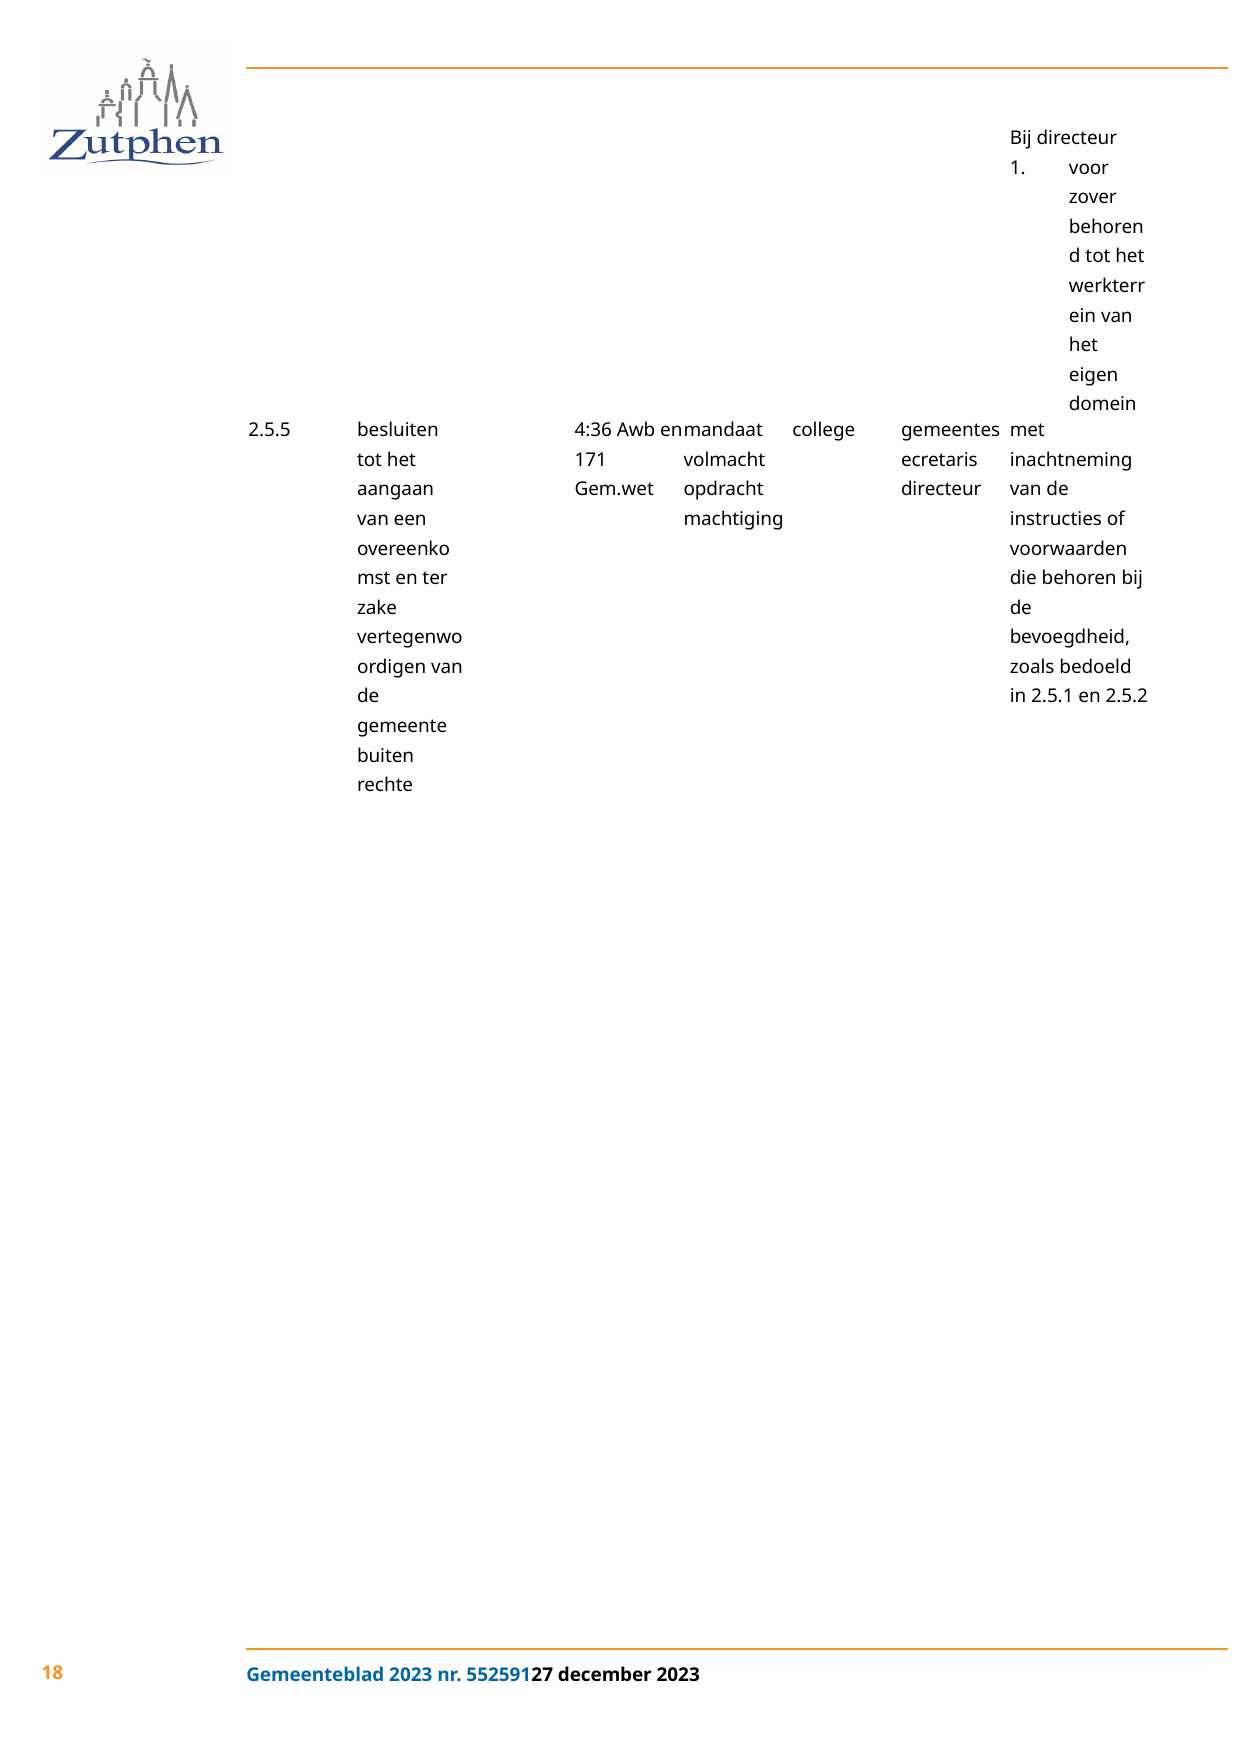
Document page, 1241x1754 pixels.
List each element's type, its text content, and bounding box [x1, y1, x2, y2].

table_cell [466, 416, 574, 797]
table_cell [248, 95, 357, 416]
table_cell [357, 95, 466, 416]
table_cell 2.5.5 [248, 416, 357, 797]
table_cell college [792, 416, 901, 797]
table_cell [466, 95, 574, 416]
table_cell besluiten tot het aangaan van een overeenkomst en ter zake vertegenwoordigen van de gemeente buiten rechte [357, 416, 466, 797]
table_cell 4:36 Awb en 171 Gem.wet [574, 416, 683, 797]
table_cell [792, 95, 901, 416]
table_cell [574, 95, 683, 416]
table_cell Bij directeur voor zover behorend tot het werkterrein van het eigen domein [1010, 95, 1152, 416]
table_cell mandaat volmacht opdracht machtiging [683, 416, 792, 797]
table_cell gemeentesecretaris directeur [901, 416, 1009, 797]
picture [41, 47, 231, 172]
table_cell [901, 95, 1009, 416]
table_cell met inachtneming van de instructies of voorwaarden die behoren bij de bevoegdheid, zoals bedoeld in 2.5.1 en 2.5.2 [1010, 416, 1152, 797]
table_cell [683, 95, 792, 416]
